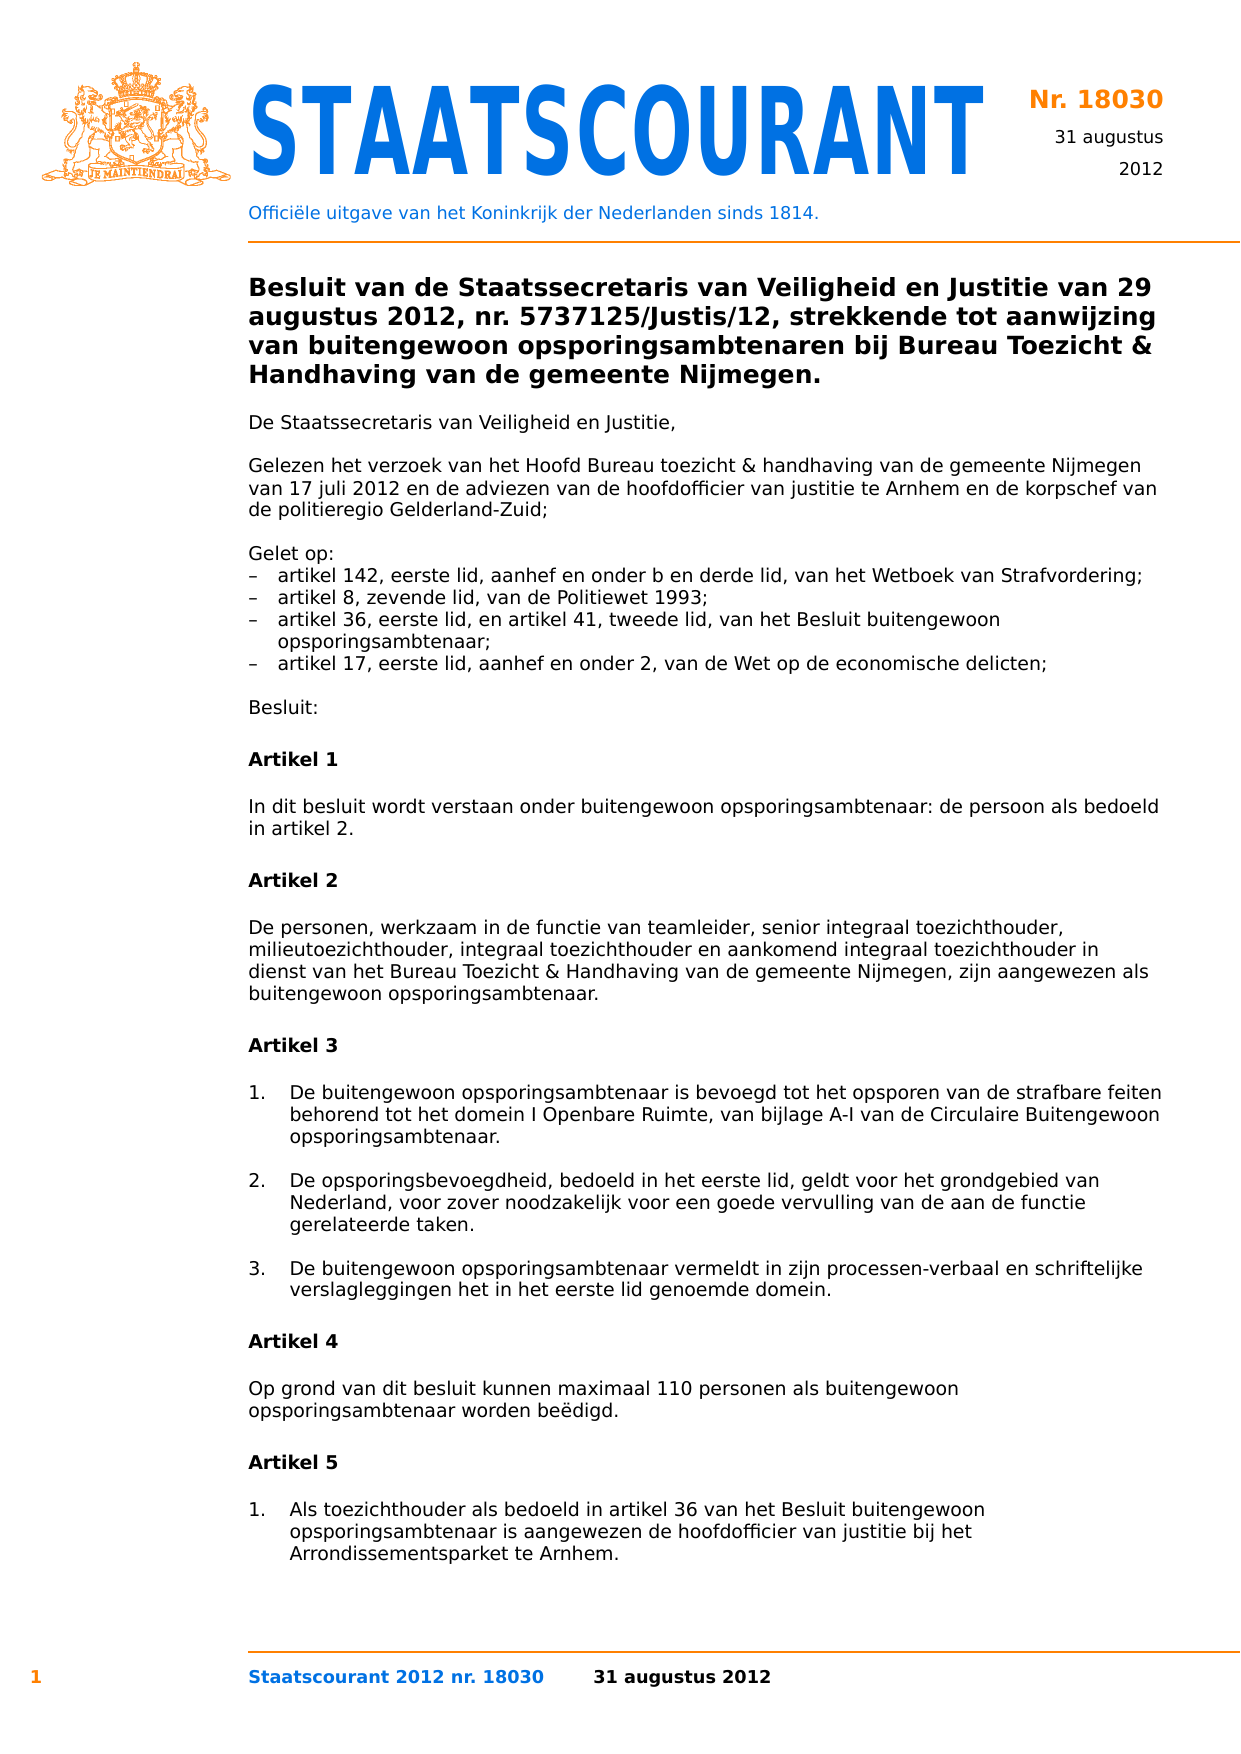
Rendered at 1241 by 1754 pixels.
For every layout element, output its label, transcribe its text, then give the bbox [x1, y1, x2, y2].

text 1. Als toezichthouder als bedoeld in artikel 36 van het Besluit buitengewoon opsporingsambtenaar is aangewezen de hoofdofficier van justitie bij het Arrondissementsparket te Arnhem. [248, 1499, 1163, 1565]
subtitle Artikel 3 [248, 1035, 1163, 1057]
text 2. De opsporingsbevoegdheid, bedoeld in het eerste lid, geldt voor het grondgebied van Nederland, voor zover noodzakelijk voor een goede vervulling van de aan de functie gerelateerde taken. [248, 1169, 1163, 1236]
text 1. De buitengewoon opsporingsambtenaar is bevoegd tot het opsporen van de strafbare feiten behorend tot het domein I Openbare Ruimte, van bijlage A-I van de Circulaire Buitengewoon opsporingsambtenaar. [248, 1082, 1163, 1148]
table_cell 2012 [998, 153, 1240, 203]
text Gelet op: [248, 543, 1163, 565]
subtitle Artikel 5 [248, 1452, 1163, 1474]
text Besluit: [248, 697, 1163, 719]
text In dit besluit wordt verstaan onder buitengewoon opsporingsambtenaar: de persoon als bedoeld in artikel 2. [248, 796, 1163, 840]
subtitle Besluit van de Staatssecretaris van Veiligheid en Justitie van 29 augustus 2012, nr. 5737125/Justis/12, strekkende tot aanwijzing van buitengewoon opsporingsambtenaren bij Bureau Toezicht & Handhaving van de gemeente Nijmegen. [248, 273, 1163, 390]
subtitle Artikel 4 [248, 1331, 1163, 1353]
text Op grond van dit besluit kunnen maximaal 110 personen als buitengewoon opsporingsambtenaar worden beëdigd. [248, 1378, 1163, 1422]
picture [41, 62, 231, 186]
subtitle Artikel 1 [248, 749, 1163, 771]
text 3. De buitengewoon opsporingsambtenaar vermeldt in zijn processen-verbaal en schriftelijke verslagleggingen het in het eerste lid genoemde domein. [248, 1257, 1163, 1301]
text – artikel 8, zevende lid, van de Politiewet 1993; [248, 587, 1163, 609]
text – artikel 142, eerste lid, aanhef en onder b en derde lid, van het Wetboek van Strafvordering; [248, 565, 1163, 587]
text Gelezen het verzoek van het Hoofd Bureau toezicht & handhaving van de gemeente Nijmegen van 17 juli 2012 en de adviezen van de hoofdofficier van justitie te Arnhem en de korpschef van de politieregio Gelderland-Zuid; [248, 455, 1163, 521]
table_header [25, 62, 248, 241]
table_cell 31 augustus [998, 121, 1240, 153]
text De personen, werkzaam in de functie van teamleider, senior integraal toezichthouder, milieutoezichthouder, integraal toezichthouder en aankomend integraal toezichthouder in dienst van het Bureau Toezicht & Handhaving van de gemeente Nijmegen, zijn aangewezen als buitengewoon opsporingsambtenaar. [248, 917, 1163, 1005]
table_header STAATSCOURANT [248, 62, 998, 203]
table_cell Officiële uitgave van het Koninkrijk der Nederlanden sinds 1814. [248, 203, 1240, 241]
text – artikel 36, eerste lid, en artikel 41, tweede lid, van het Besluit buitengewoon opsporingsambtenaar; [248, 609, 1163, 653]
subtitle Artikel 2 [248, 870, 1163, 892]
text – artikel 17, eerste lid, aanhef en onder 2, van de Wet op de economische delicten; [248, 653, 1163, 675]
table_header Nr. 18030 [998, 62, 1240, 121]
text De Staatssecretaris van Veiligheid en Justitie, [248, 412, 1163, 433]
